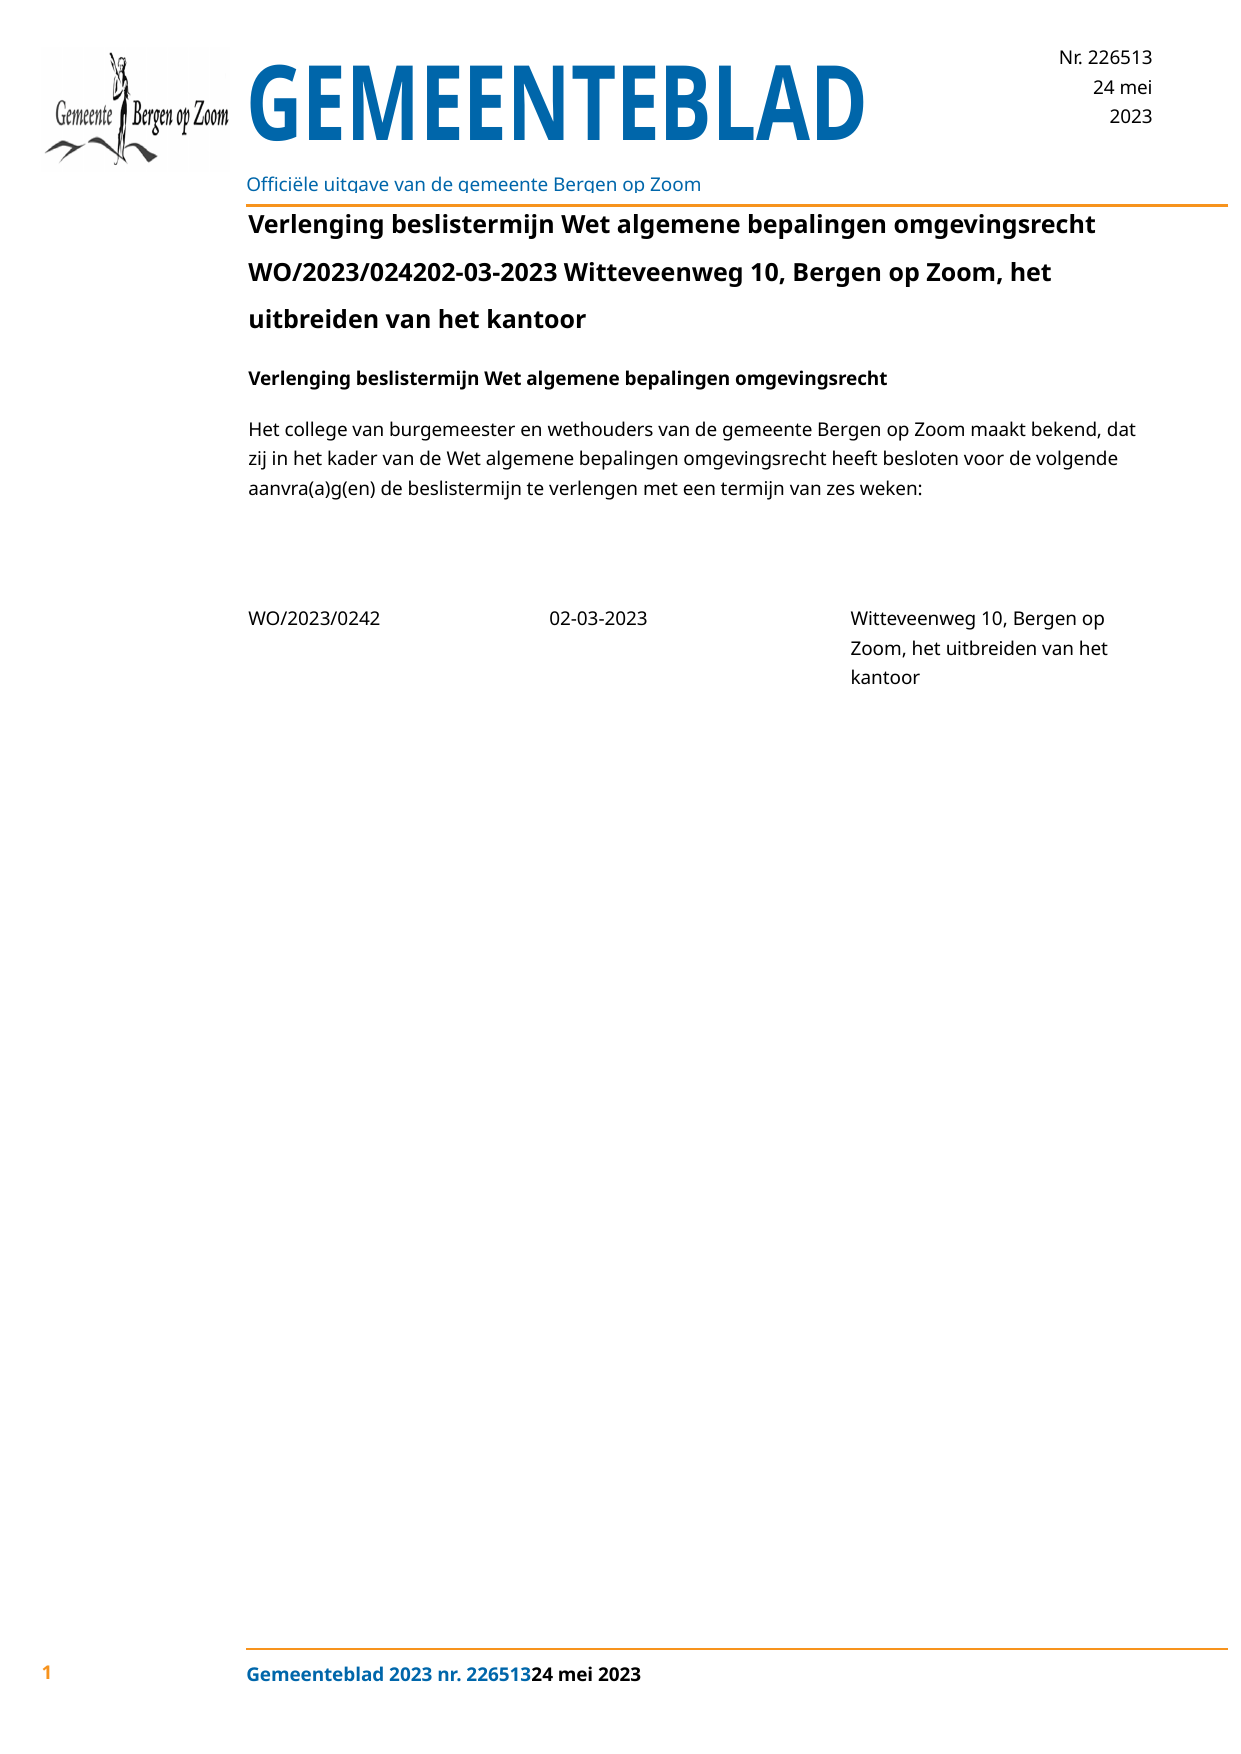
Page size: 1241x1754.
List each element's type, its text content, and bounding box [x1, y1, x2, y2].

text Het college van burgemeester en wethouders van de gemeente Bergen op Zoom maakt bekend, dat zij in het kader van de Wet algemene bepalingen omgevingsrecht heeft besloten voor de volgende aanvra(a)g(en) de beslistermijn te verlengen met een termijn van zes weken: [248, 416, 1152, 501]
table_header [248, 576, 549, 602]
table_header [549, 576, 850, 602]
picture [41, 47, 231, 172]
text Verlenging beslistermijn Wet algemene bepalingen omgevingsrecht WO/2023/024202-03-2023 Witteveenweg 10, Bergen op Zoom, het uitbreiden van het kantoor [248, 207, 1152, 336]
table_header 02-03-2023 [549, 605, 850, 690]
table_header [850, 576, 1152, 602]
table_header Witteveenweg 10, Bergen op Zoom, het uitbreiden van het kantoor [850, 605, 1152, 690]
table_header WO/2023/0242 [248, 605, 549, 690]
text Verlenging beslistermijn Wet algemene bepalingen omgevingsrecht [248, 366, 1152, 391]
